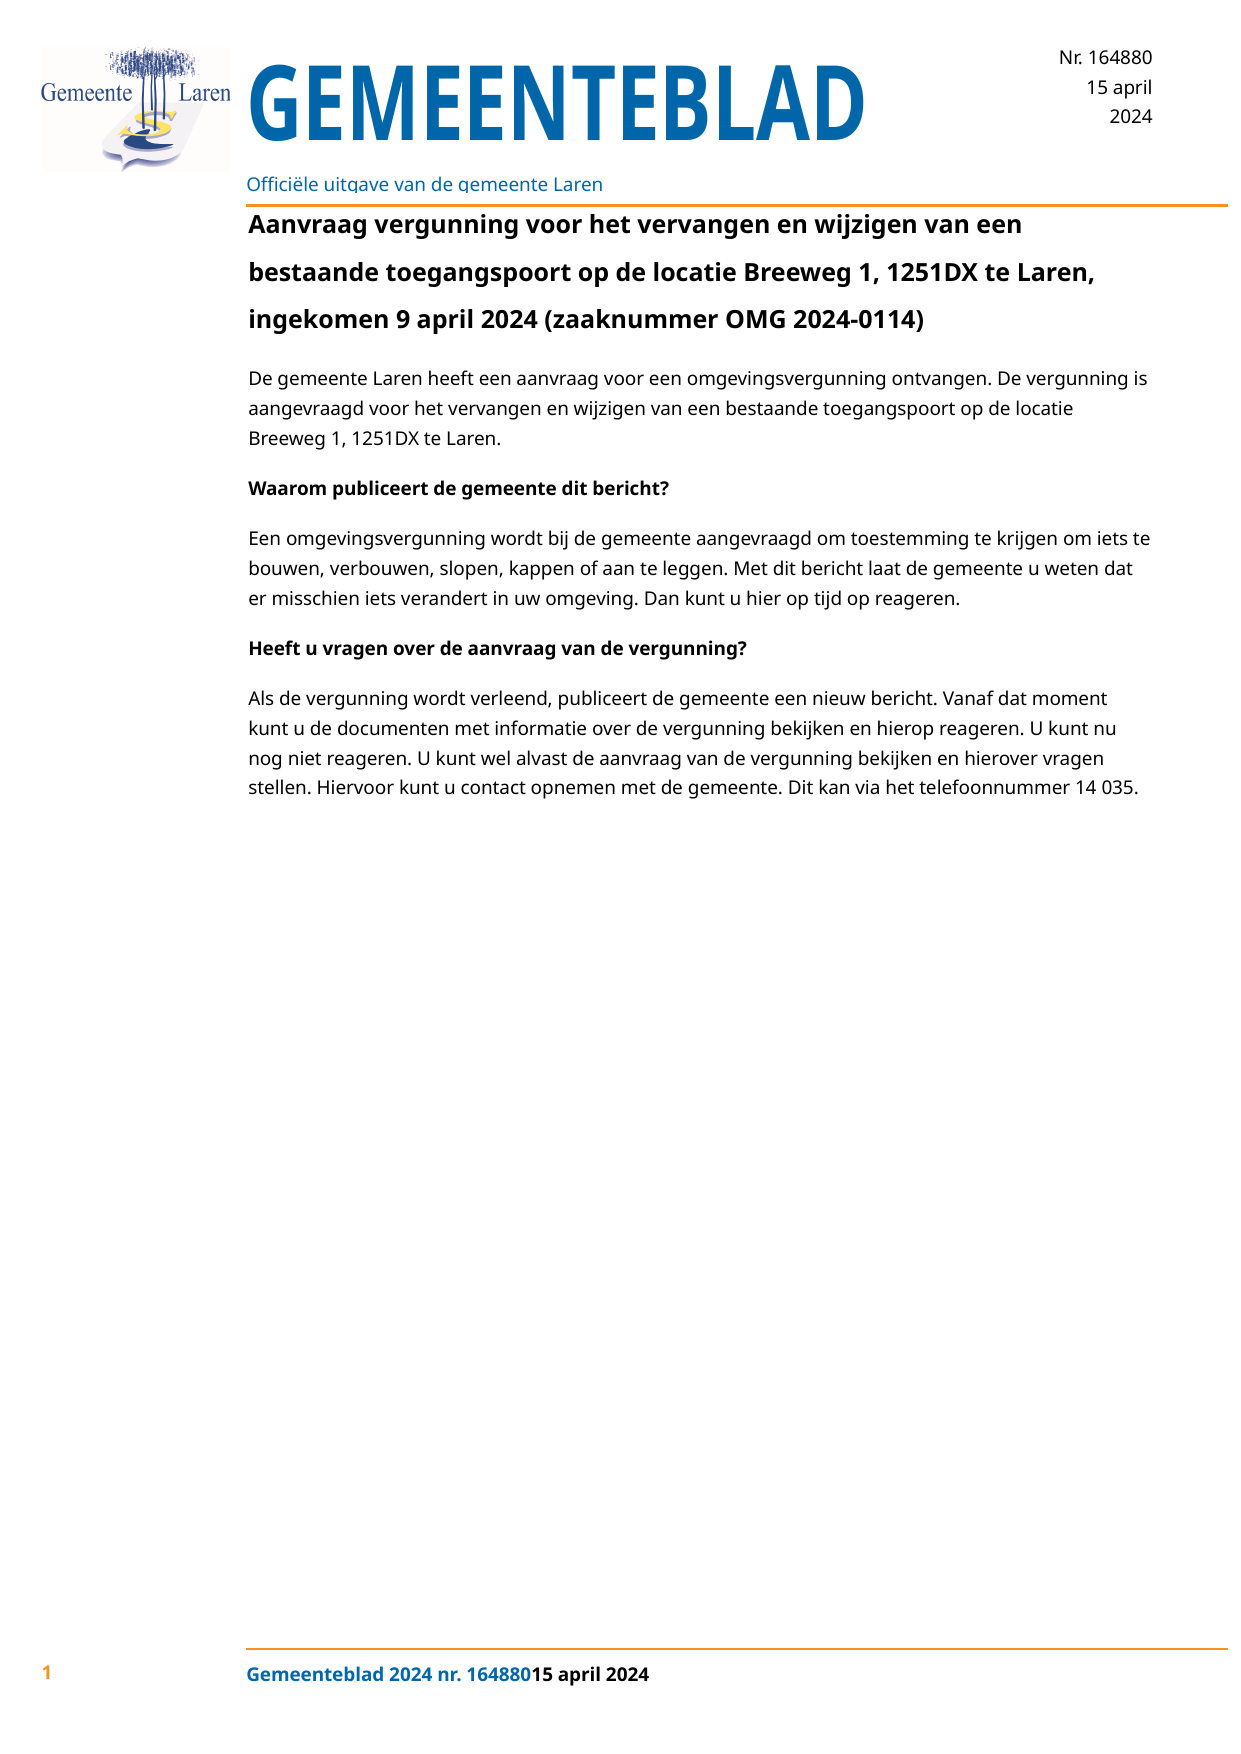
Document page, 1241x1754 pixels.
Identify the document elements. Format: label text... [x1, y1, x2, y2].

text De gemeente Laren heeft een aanvraag voor een omgevingsvergunning ontvangen. De vergunning is aangevraagd voor het vervangen en wijzigen van een bestaande toegangspoort op de locatie Breeweg 1, 1251DX te Laren. [248, 366, 1152, 450]
text Waarom publiceert de gemeente dit bericht? [248, 475, 1152, 501]
text Als de vergunning wordt verleend, publiceert de gemeente een nieuw bericht. Vanaf dat moment kunt u de documenten met informatie over de vergunning bekijken en hierop reageren. U kunt nu nog niet reageren. U kunt wel alvast de aanvraag van de vergunning bekijken en hierover vragen stellen. Hiervoor kunt u contact opnemen met de gemeente. Dit kan via het telefoonnummer 14 035. [248, 686, 1152, 800]
text Een omgevingsvergunning wordt bij de gemeente aangevraagd om toestemming te krijgen om iets te bouwen, verbouwen, slopen, kappen of aan te leggen. Met dit bericht laat de gemeente u weten dat er misschien iets verandert in uw omgeving. Dan kunt u hier op tijd op reageren. [248, 526, 1152, 610]
text Heeft u vragen over de aanvraag van de vergunning? [248, 635, 1152, 661]
picture [41, 47, 231, 172]
text Aanvraag vergunning voor het vervangen en wijzigen van een bestaande toegangspoort op de locatie Breeweg 1, 1251DX te Laren, ingekomen 9 april 2024 (zaaknummer OMG 2024-0114) [248, 207, 1152, 336]
